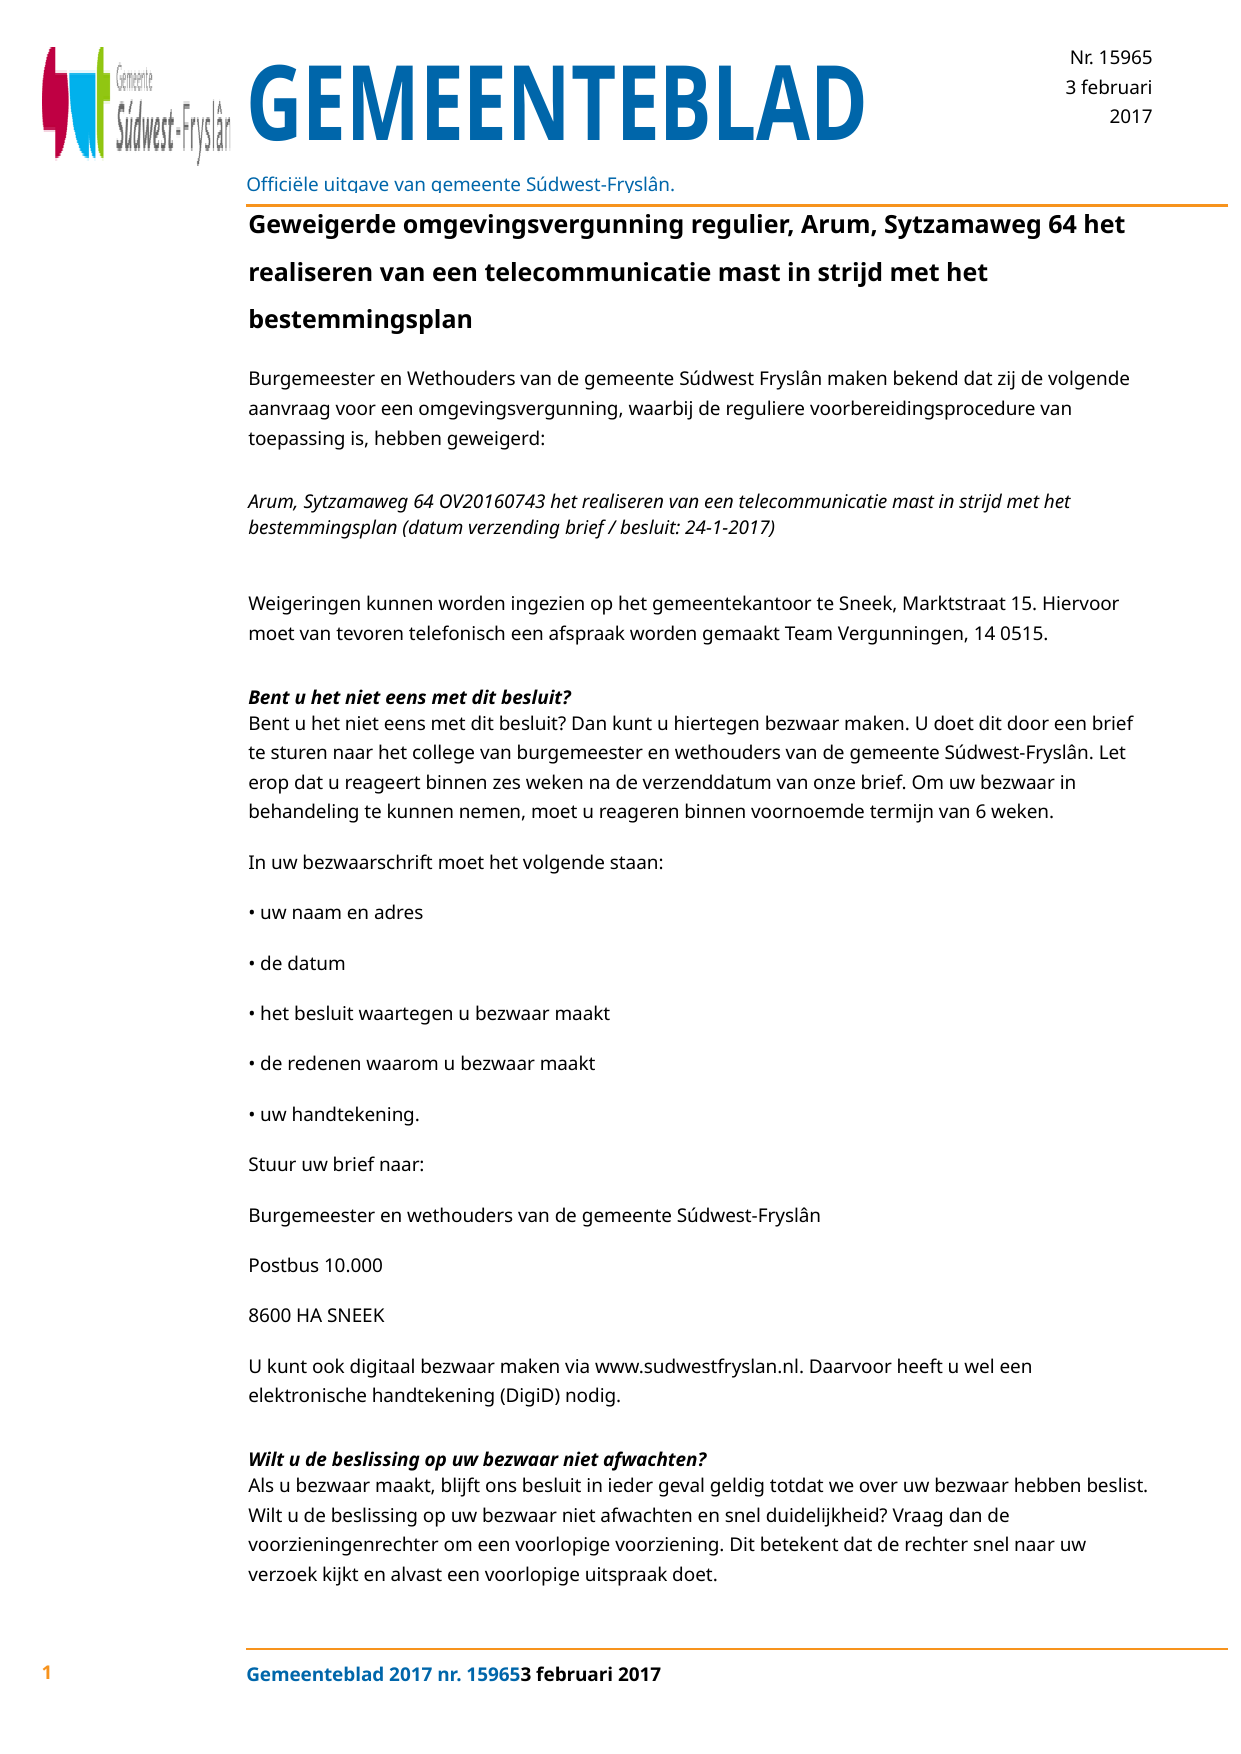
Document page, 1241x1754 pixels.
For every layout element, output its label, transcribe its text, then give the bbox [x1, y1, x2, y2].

text Wilt u de beslissing op uw bezwaar niet afwachten? [248, 1447, 1152, 1472]
text Postbus 10.000 [248, 1252, 1152, 1278]
text • uw handtekening. [248, 1101, 1152, 1127]
text Als u bezwaar maakt, blijft ons besluit in ieder geval geldig totdat we over uw bezwaar hebben beslist. Wilt u de beslissing op uw bezwaar niet afwachten en snel duidelijkheid? Vraag dan de voorzieningenrechter om een voorlopige voorziening. Dit betekent dat de rechter snel naar uw verzoek kijkt en alvast een voorlopige uitspraak doet. [248, 1472, 1152, 1587]
text Bent u het niet eens met dit besluit? [248, 684, 1152, 710]
text Arum, Sytzamaweg 64 OV20160743 het realiseren van een telecommunicatie mast in strijd met het bestemmingsplan (datum verzending brief / besluit: 24-1-2017) [248, 489, 1152, 540]
text • de datum [248, 950, 1152, 976]
text U kunt ook digitaal bezwaar maken via www.sudwestfryslan.nl. Daarvoor heeft u wel een elektronische handtekening (DigiD) nodig. [248, 1353, 1152, 1408]
text Burgemeester en wethouders van de gemeente Súdwest-Fryslân [248, 1202, 1152, 1228]
text • uw naam en adres [248, 899, 1152, 925]
text Weigeringen kunnen worden ingezien op het gemeentekantoor te Sneek, Marktstraat 15. Hiervoor moet van tevoren telefonisch een afspraak worden gemaakt Team Vergunningen, 14 0515. [248, 591, 1152, 646]
text Burgemeester en Wethouders van de gemeente Súdwest Fryslân maken bekend dat zij de volgende aanvraag voor een omgevingsvergunning, waarbij de reguliere voorbereidingsprocedure van toepassing is, hebben geweigerd: [248, 366, 1152, 450]
text Geweigerde omgevingsvergunning regulier, Arum, Sytzamaweg 64 het realiseren van een telecommunicatie mast in strijd met het bestemmingsplan [248, 207, 1152, 336]
text • het besluit waartegen u bezwaar maakt [248, 1000, 1152, 1026]
text Stuur uw brief naar: [248, 1151, 1152, 1177]
text In uw bezwaarschrift moet het volgende staan: [248, 849, 1152, 875]
picture [41, 47, 231, 172]
text • de redenen waarom u bezwaar maakt [248, 1051, 1152, 1076]
text 8600 HA SNEEK [248, 1303, 1152, 1328]
text Bent u het niet eens met dit besluit? Dan kunt u hiertegen bezwaar maken. U doet dit door een brief te sturen naar het college van burgemeester en wethouders van de gemeente Súdwest-Fryslân. Let erop dat u reageert binnen zes weken na de verzenddatum van onze brief. Om uw bezwaar in behandeling te kunnen nemen, moet u reageren binnen voornoemde termijn van 6 weken. [248, 710, 1152, 824]
